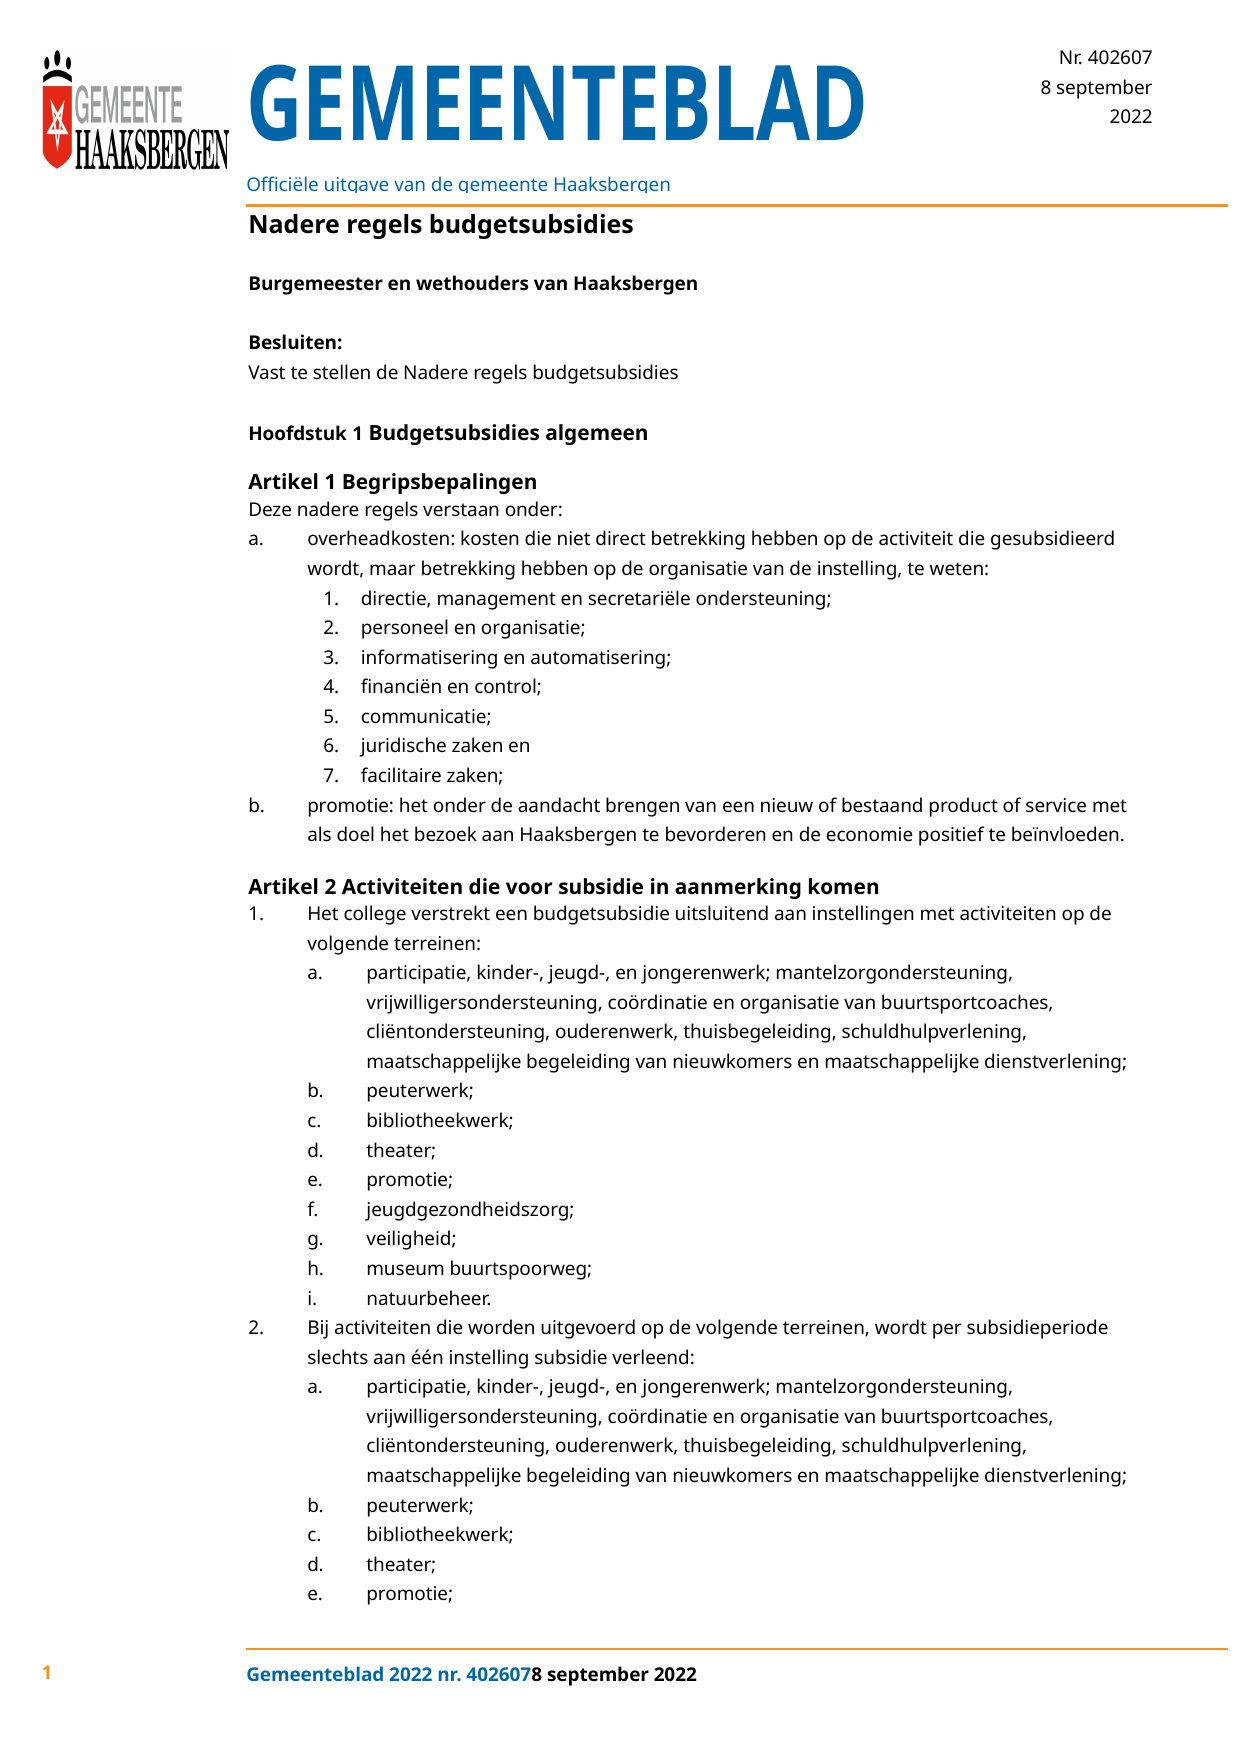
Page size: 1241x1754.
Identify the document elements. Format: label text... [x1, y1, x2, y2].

list Bij activiteiten die worden uitgevoerd op de volgende terreinen, wordt per subsidieperiode slechts aan één instelling subsidie verleend: [248, 1314, 1152, 1370]
list juridische zaken en [323, 733, 1152, 758]
list theater; [307, 1551, 1152, 1577]
list overheadkosten: kosten die niet direct betrekking hebben op de activiteit die gesubsidieerd wordt, maar betrekking hebben op de organisatie van de instelling, te weten: [248, 526, 1152, 581]
list directie, management en secretariële ondersteuning; [323, 585, 1152, 610]
text Vast te stellen de Nadere regels budgetsubsidies [248, 359, 1152, 385]
text Nadere regels budgetsubsidies [248, 207, 1152, 241]
list peuterwerk; [307, 1492, 1152, 1518]
list promotie; [307, 1166, 1152, 1192]
list participatie, kinder-, jeugd-, en jongerenwerk; mantelzorgondersteuning, vrijwilligersondersteuning, coördinatie en organisatie van buurtsportcoaches, cliëntondersteuning, ouderenwerk, thuisbegeleiding, schuldhulpverlening, maatschappelijke begeleiding van nieuwkomers en maatschappelijke dienstverlening; [307, 1373, 1152, 1488]
text Burgemeester en wethouders van Haaksbergen [248, 270, 1152, 296]
list personeel en organisatie; [323, 614, 1152, 640]
list museum buurtspoorweg; [307, 1255, 1152, 1281]
list financiën en control; [323, 673, 1152, 699]
list theater; [307, 1137, 1152, 1163]
list promotie; [307, 1581, 1152, 1606]
list peuterwerk; [307, 1078, 1152, 1103]
list participatie, kinder-, jeugd-, en jongerenwerk; mantelzorgondersteuning, vrijwilligersondersteuning, coördinatie en organisatie van buurtsportcoaches, cliëntondersteuning, ouderenwerk, thuisbegeleiding, schuldhulpverlening, maatschappelijke begeleiding van nieuwkomers en maatschappelijke dienstverlening; [307, 959, 1152, 1074]
list promotie: het onder de aandacht brengen van een nieuw of bestaand product of service met als doel het bezoek aan Haaksbergen te bevorderen en de economie positief te beïnvloeden. [248, 792, 1152, 847]
list facilitaire zaken; [323, 762, 1152, 788]
text Hoofdstuk 1 Budgetsubsidies algemeen [248, 418, 1152, 447]
list communicatie; [323, 703, 1152, 729]
list bibliotheekwerk; [307, 1107, 1152, 1133]
list bibliotheekwerk; [307, 1521, 1152, 1547]
text Artikel 1 Begripsbepalingen [248, 467, 1152, 496]
list Het college verstrekt een budgetsubsidie uitsluitend aan instellingen met activiteiten op de volgende terreinen: [248, 900, 1152, 956]
picture [41, 47, 231, 172]
text Artikel 2 Activiteiten die voor subsidie in aanmerking komen [248, 872, 1152, 900]
list jeugdgezondheidszorg; [307, 1196, 1152, 1222]
text Deze nadere regels verstaan onder: [248, 496, 1152, 522]
list natuurbeheer. [307, 1285, 1152, 1311]
list informatisering en automatisering; [323, 644, 1152, 669]
list veiligheid; [307, 1226, 1152, 1251]
text Besluiten: [248, 329, 1152, 355]
